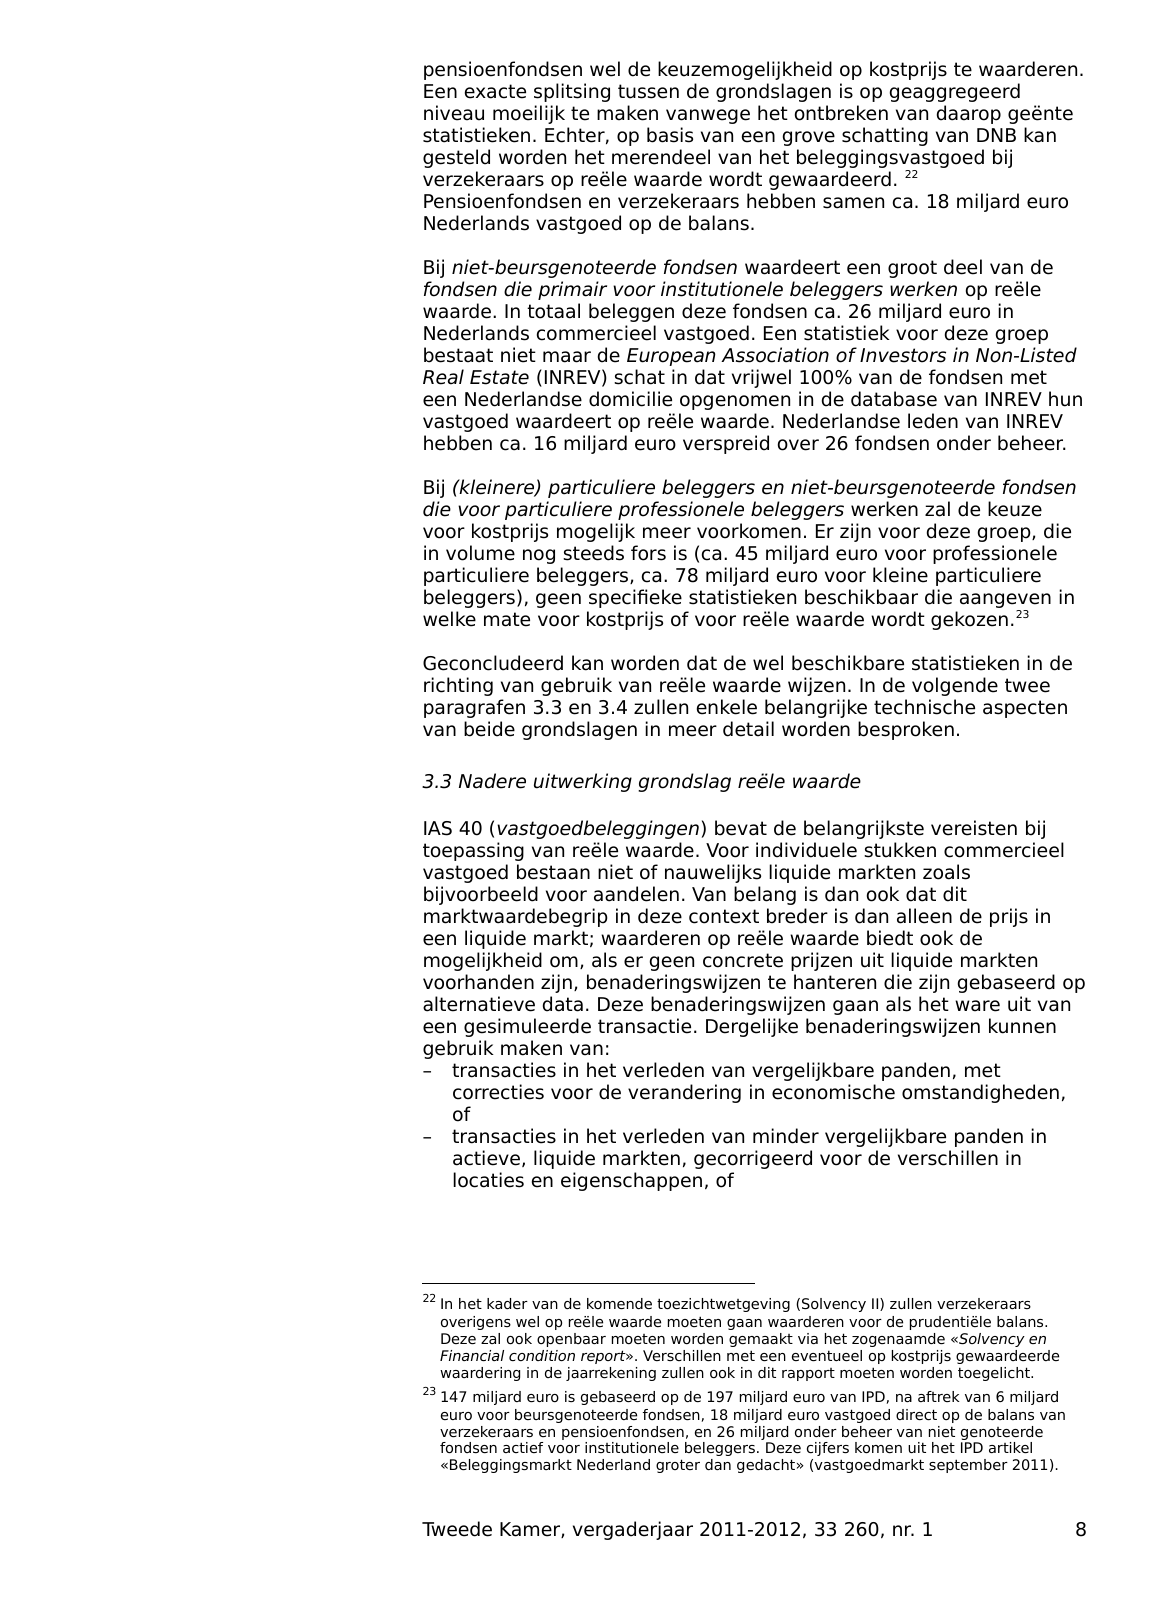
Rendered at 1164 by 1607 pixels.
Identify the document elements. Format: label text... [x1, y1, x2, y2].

text Bij (kleinere) particuliere beleggers en niet-beursgenoteerde fondsen die voor particuliere professionele beleggers werken zal de keuze voor kostprijs mogelijk meer voorkomen. Er zijn voor deze groep, die in volume nog steeds fors is (ca. 45 miljard euro voor professionele particuliere beleggers, ca. 78 miljard euro voor kleine particuliere beleggers), geen specifieke statistieken beschikbaar die aangeven in welke mate voor kostprijs of voor reële waarde wordt gekozen. [422, 477, 1087, 631]
text – transacties in het verleden van minder vergelijkbare panden in actieve, liquide markten, gecorrigeerd voor de verschillen in locaties en eigenschappen, of [422, 1126, 1087, 1192]
text Bij niet-beursgenoteerde fondsen waardeert een groot deel van de fondsen die primair voor institutionele beleggers werken op reële waarde. In totaal beleggen deze fondsen ca. 26 miljard euro in Nederlands commercieel vastgoed. Een statistiek voor deze groep bestaat niet maar de European Association of Investors in Non-Listed Real Estate (INREV) schat in dat vrijwel 100% van de fondsen met een Nederlandse domicilie opgenomen in de database van INREV hun vastgoed waardeert op reële waarde. Nederlandse leden van INREV hebben ca. 16 miljard euro verspreid over 26 fondsen onder beheer. [422, 257, 1087, 455]
text pensioenfondsen wel de keuzemogelijkheid op kostprijs te waarderen. Een exacte splitsing tussen de grondslagen is op geaggregeerd niveau moeilijk te maken vanwege het ontbreken van daarop geënte statistieken. Echter, op basis van een grove schatting van DNB kan gesteld worden het merendeel van het beleggingsvastgoed bij verzekeraars op reële waarde wordt gewaardeerd. Pensioenfondsen en verzekeraars hebben samen ca. 18 miljard euro Nederlands vastgoed op de balans. [422, 59, 1087, 235]
text In het kader van de komende toezichtwetgeving (Solvency II) zullen verzekeraars overigens wel op reële waarde moeten gaan waarderen voor de prudentiële balans. Deze zal ook openbaar moeten worden gemaakt via het zogenaamde «Solvency en Financial condition report». Verschillen met een eventueel op kostprijs gewaardeerde waardering in de jaarrekening zullen ook in dit rapport moeten worden toegelicht. [422, 1292, 1087, 1382]
text – transacties in het verleden van vergelijkbare panden, met correcties voor de verandering in economische omstandigheden, of [422, 1060, 1087, 1126]
text IAS 40 (vastgoedbeleggingen) bevat de belangrijkste vereisten bij toepassing van reële waarde. Voor individuele stukken commercieel vastgoed bestaan niet of nauwelijks liquide markten zoals bijvoorbeeld voor aandelen. Van belang is dan ook dat dit marktwaardebegrip in deze context breder is dan alleen de prijs in een liquide markt; waarderen op reële waarde biedt ook de mogelijkheid om, als er geen concrete prijzen uit liquide markten voorhanden zijn, benaderingswijzen te hanteren die zijn gebaseerd op alternatieve data. Deze benaderingswijzen gaan als het ware uit van een gesimuleerde transactie. Dergelijke benaderingswijzen kunnen gebruik maken van: [422, 818, 1087, 1060]
subtitle 3.3 Nadere uitwerking grondslag reële waarde [422, 771, 1087, 793]
text Geconcludeerd kan worden dat de wel beschikbare statistieken in de richting van gebruik van reële waarde wijzen. In de volgende twee paragrafen 3.3 en 3.4 zullen enkele belangrijke technische aspecten van beide grondslagen in meer detail worden besproken. [422, 653, 1087, 741]
text 147 miljard euro is gebaseerd op de 197 miljard euro van IPD, na aftrek van 6 miljard euro voor beursgenoteerde fondsen, 18 miljard euro vastgoed direct op de balans van verzekeraars en pensioenfondsen, en 26 miljard onder beheer van niet genoteerde fondsen actief voor institutionele beleggers. Deze cijfers komen uit het IPD artikel «Beleggingsmarkt Nederland groter dan gedacht» (vastgoedmarkt september 2011). [422, 1385, 1087, 1474]
